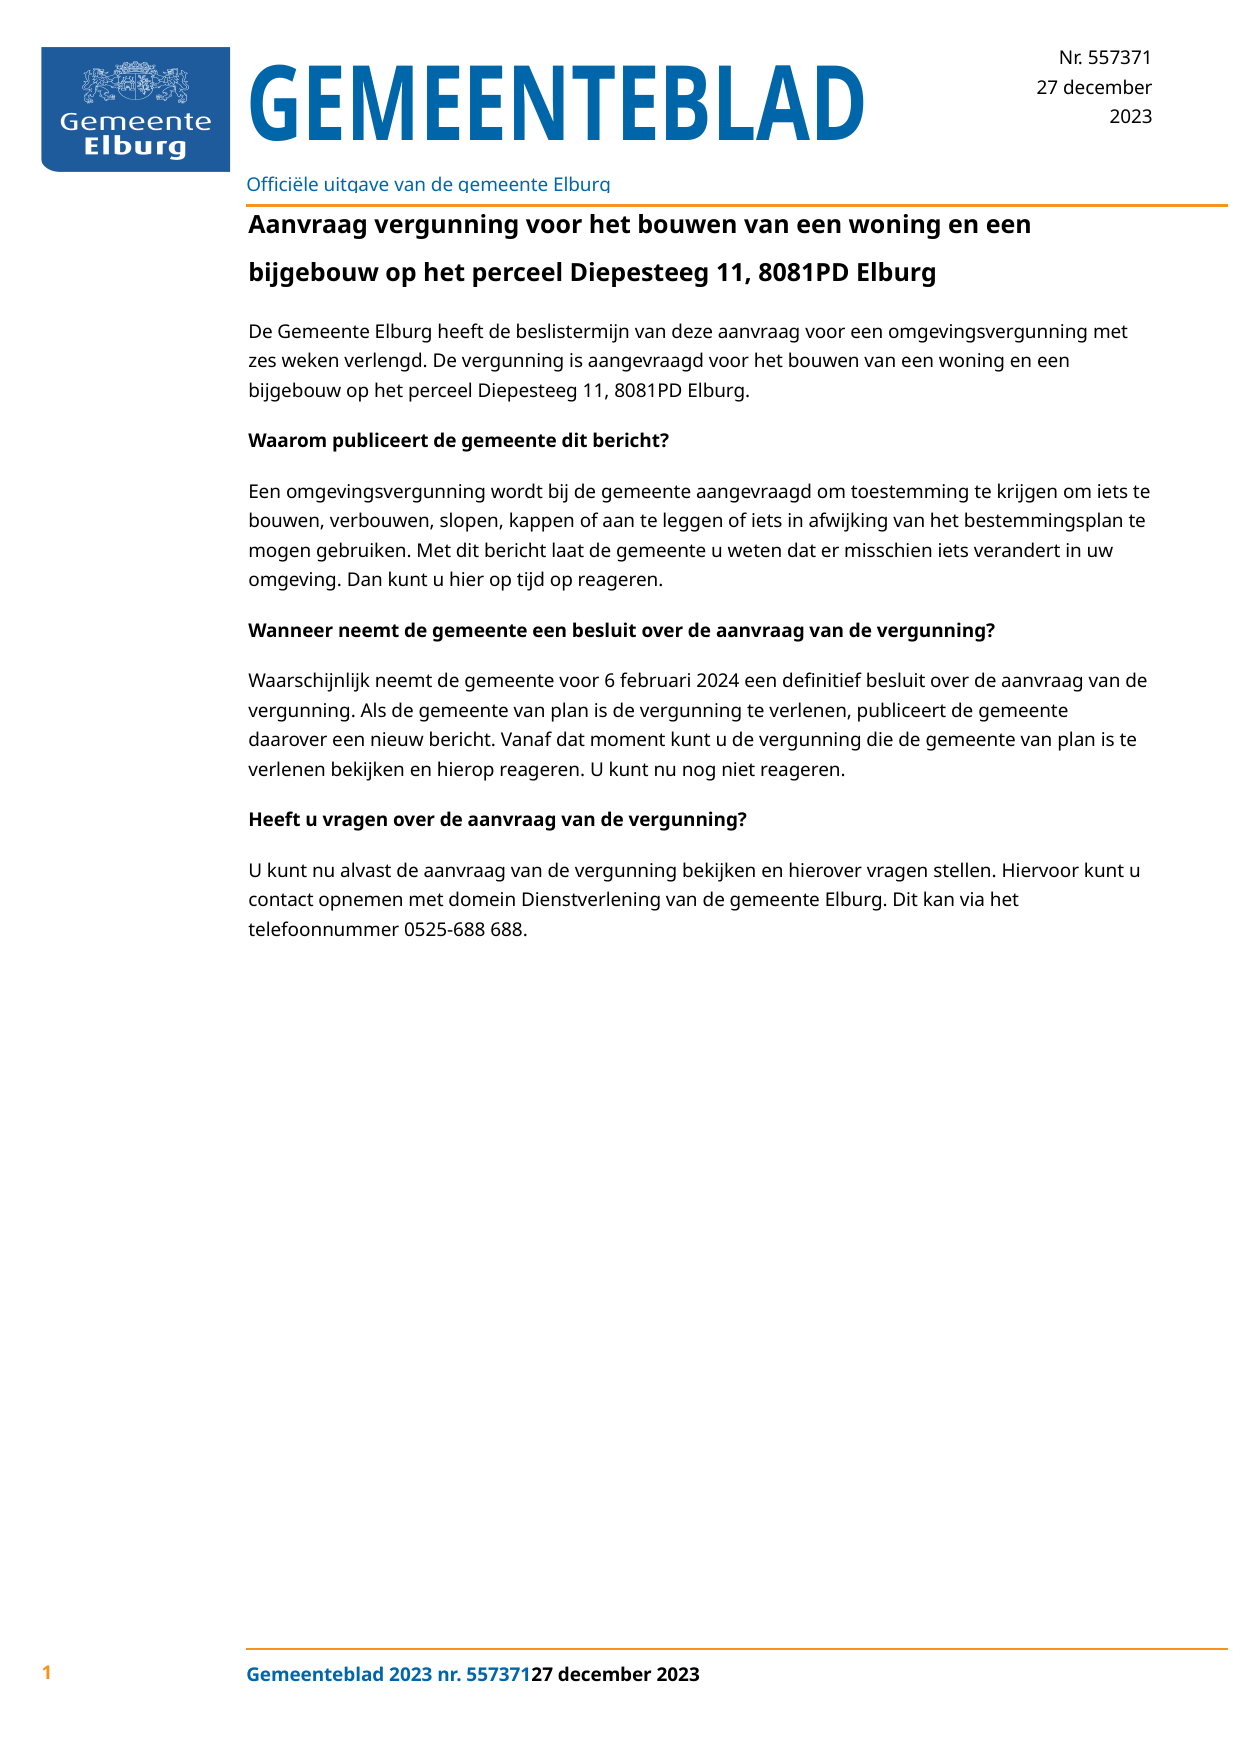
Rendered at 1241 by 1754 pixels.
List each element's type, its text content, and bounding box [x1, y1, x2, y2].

text Heeft u vragen over de aanvraag van de vergunning? [248, 807, 1152, 832]
picture [41, 47, 231, 172]
text De Gemeente Elburg heeft de beslistermijn van deze aanvraag voor een omgevingsvergunning met zes weken verlengd. De vergunning is aangevraagd voor het bouwen van een woning en een bijgebouw op het perceel Diepesteeg 11, 8081PD Elburg. [248, 318, 1152, 403]
text U kunt nu alvast de aanvraag van de vergunning bekijken en hierover vragen stellen. Hiervoor kunt u contact opnemen met domein Dienstverlening van de gemeente Elburg. Dit kan via het telefoonnummer 0525-688 688. [248, 857, 1152, 942]
text Wanneer neemt de gemeente een besluit over de aanvraag van de vergunning? [248, 617, 1152, 643]
text Aanvraag vergunning voor het bouwen van een woning en een bijgebouw op het perceel Diepesteeg 11, 8081PD Elburg [248, 207, 1152, 288]
text Een omgevingsvergunning wordt bij de gemeente aangevraagd om toestemming te krijgen om iets te bouwen, verbouwen, slopen, kappen of aan te leggen of iets in afwijking van het bestemmingsplan te mogen gebruiken. Met dit bericht laat de gemeente u weten dat er misschien iets verandert in uw omgeving. Dan kunt u hier op tijd op reageren. [248, 478, 1152, 592]
text Waarschijnlijk neemt de gemeente voor 6 februari 2024 een definitief besluit over de aanvraag van de vergunning. Als de gemeente van plan is de vergunning te verlenen, publiceert de gemeente daarover een nieuw bericht. Vanaf dat moment kunt u de vergunning die de gemeente van plan is te verlenen bekijken en hierop reageren. U kunt nu nog niet reageren. [248, 667, 1152, 782]
text Waarom publiceert de gemeente dit bericht? [248, 427, 1152, 453]
